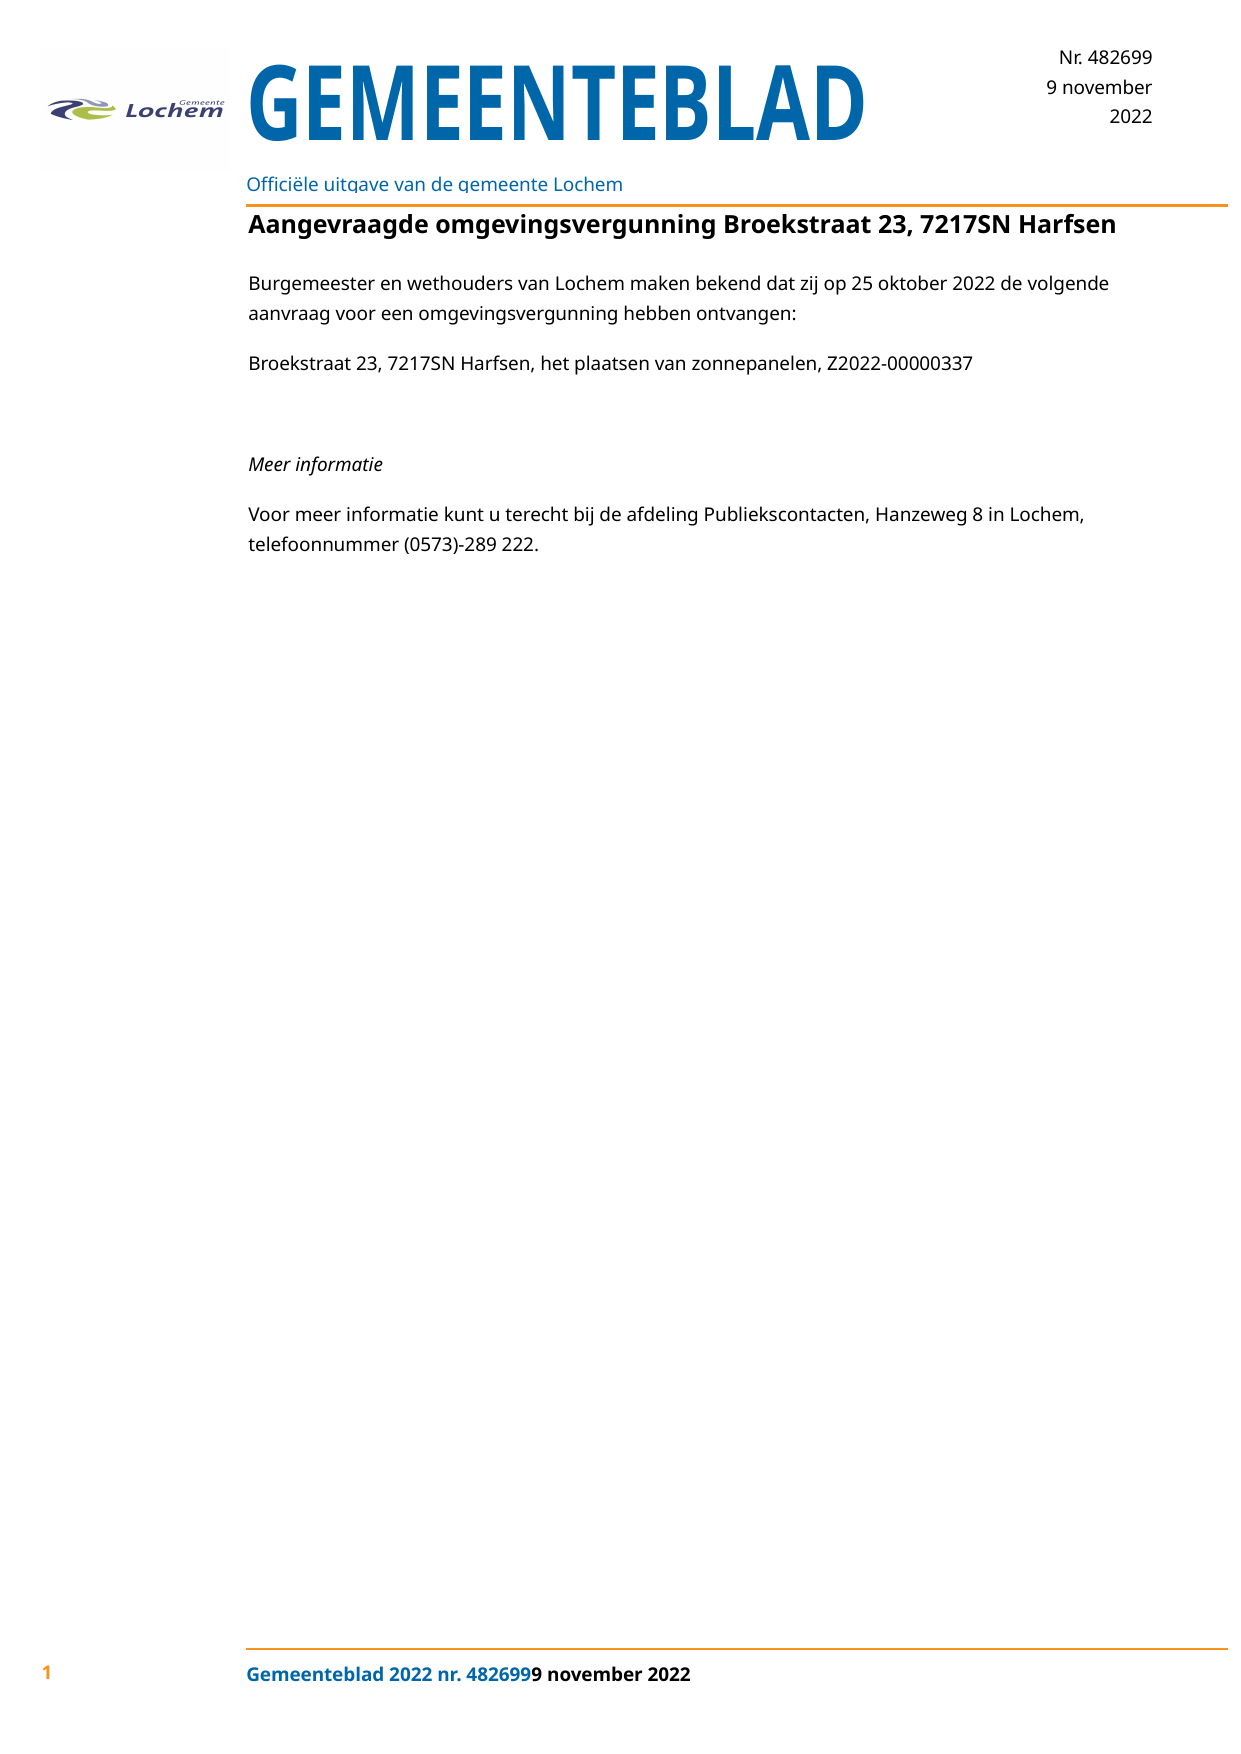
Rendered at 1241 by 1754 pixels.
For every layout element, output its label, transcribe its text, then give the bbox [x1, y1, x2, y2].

text Aangevraagde omgevingsvergunning Broekstraat 23, 7217SN Harfsen [248, 207, 1152, 241]
picture [41, 47, 231, 172]
text Broekstraat 23, 7217SN Harfsen, het plaatsen van zonnepanelen, Z2022-00000337 [248, 350, 1152, 376]
text Meer informatie [248, 451, 1152, 477]
text Voor meer informatie kunt u terecht bij de afdeling Publiekscontacten, Hanzeweg 8 in Lochem, telefoonnummer (0573)-289 222. [248, 502, 1152, 557]
text Burgemeester en wethouders van Lochem maken bekend dat zij op 25 oktober 2022 de volgende aanvraag voor een omgevingsvergunning hebben ontvangen: [248, 270, 1152, 326]
